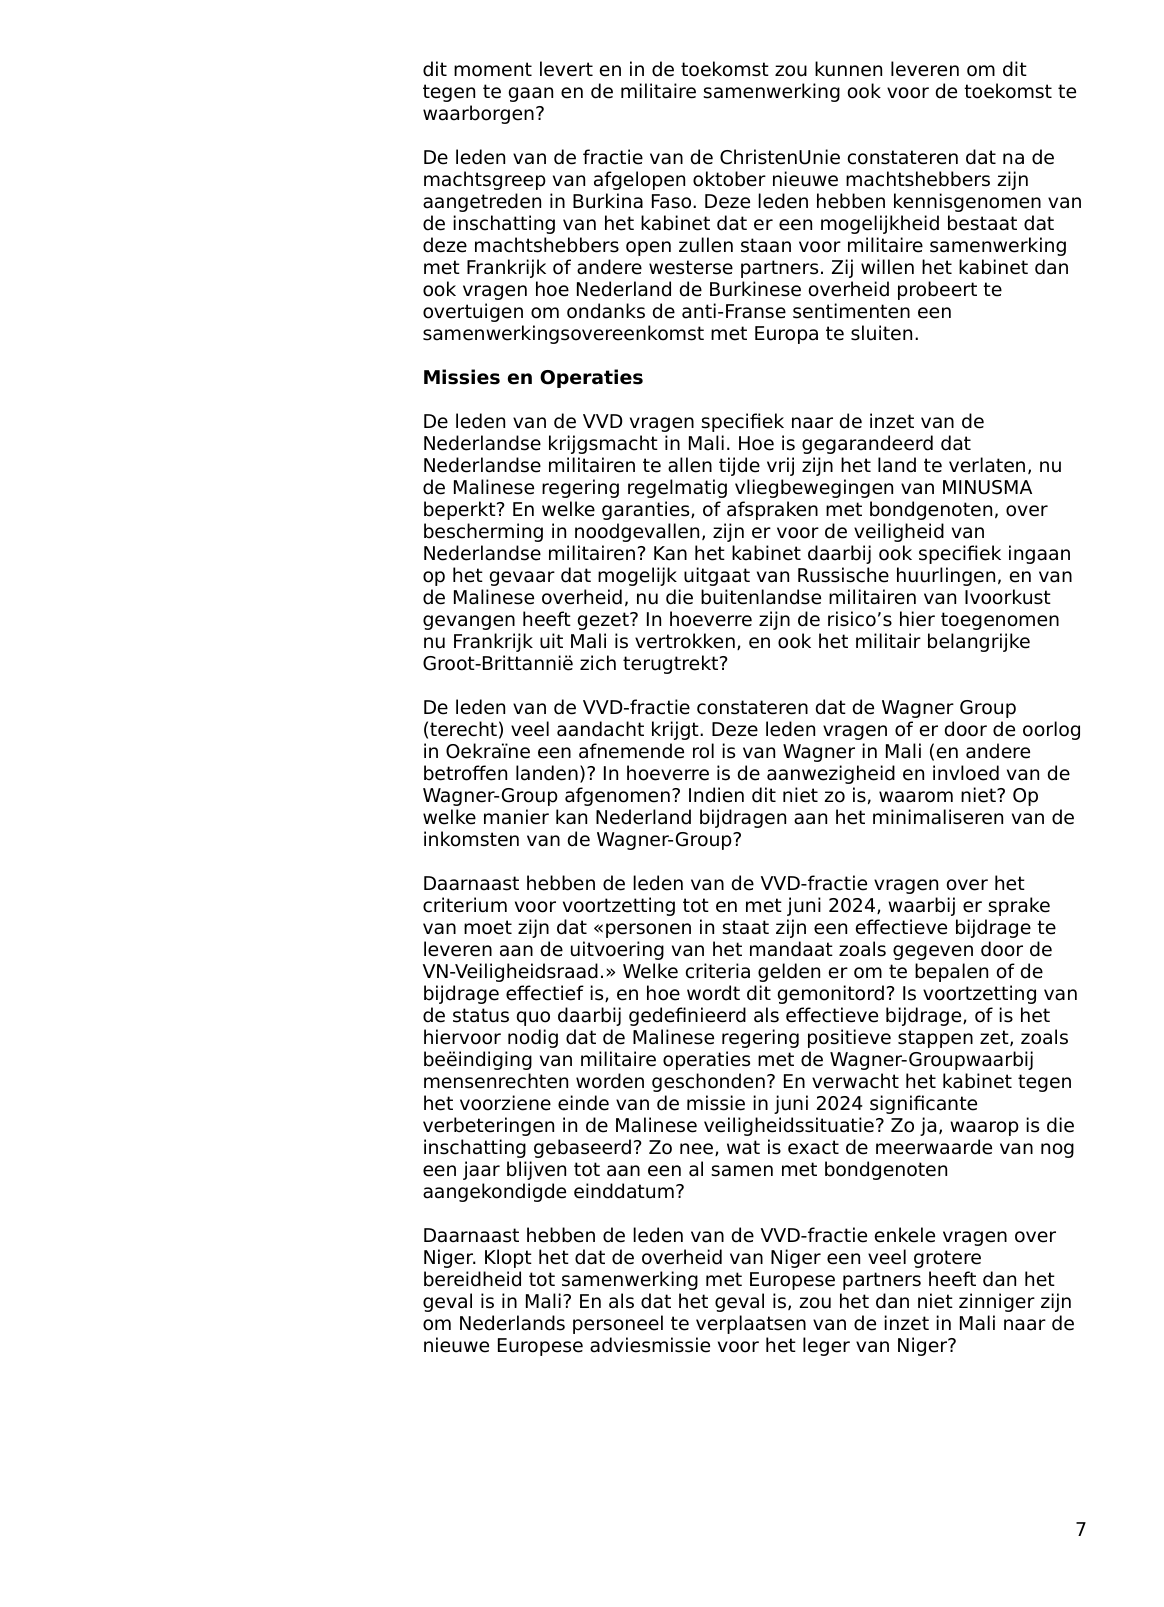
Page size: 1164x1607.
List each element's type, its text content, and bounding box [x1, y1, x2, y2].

text Daarnaast hebben de leden van de VVD-fractie enkele vragen over Niger. Klopt het dat de overheid van Niger een veel grotere bereidheid tot samenwerking met Europese partners heeft dan het geval is in Mali? En als dat het geval is, zou het dan niet zinniger zijn om Nederlands personeel te verplaatsen van de inzet in Mali naar de nieuwe Europese adviesmissie voor het leger van Niger? [422, 1225, 1087, 1357]
text dit moment levert en in de toekomst zou kunnen leveren om dit tegen te gaan en de militaire samenwerking ook voor de toekomst te waarborgen? [422, 59, 1087, 125]
text De leden van de fractie van de ChristenUnie constateren dat na de machtsgreep van afgelopen oktober nieuwe machtshebbers zijn aangetreden in Burkina Faso. Deze leden hebben kennisgenomen van de inschatting van het kabinet dat er een mogelijkheid bestaat dat deze machtshebbers open zullen staan voor militaire samenwerking met Frankrijk of andere westerse partners. Zij willen het kabinet dan ook vragen hoe Nederland de Burkinese overheid probeert te overtuigen om ondanks de anti-Franse sentimenten een samenwerkingsovereenkomst met Europa te sluiten. [422, 147, 1087, 345]
text De leden van de VVD-fractie constateren dat de Wagner Group (terecht) veel aandacht krijgt. Deze leden vragen of er door de oorlog in Oekraïne een afnemende rol is van Wagner in Mali (en andere betroffen landen)? In hoeverre is de aanwezigheid en invloed van de Wagner-Group afgenomen? Indien dit niet zo is, waarom niet? Op welke manier kan Nederland bijdragen aan het minimaliseren van de inkomsten van de Wagner-Group? [422, 697, 1087, 851]
subtitle Missies en Operaties [422, 367, 1087, 389]
text De leden van de VVD vragen specifiek naar de inzet van de Nederlandse krijgsmacht in Mali. Hoe is gegarandeerd dat Nederlandse militairen te allen tijde vrij zijn het land te verlaten, nu de Malinese regering regelmatig vliegbewegingen van MINUSMA beperkt? En welke garanties, of afspraken met bondgenoten, over bescherming in noodgevallen, zijn er voor de veiligheid van Nederlandse militairen? Kan het kabinet daarbij ook specifiek ingaan op het gevaar dat mogelijk uitgaat van Russische huurlingen, en van de Malinese overheid, nu die buitenlandse militairen van Ivoorkust gevangen heeft gezet? In hoeverre zijn de risico’s hier toegenomen nu Frankrijk uit Mali is vertrokken, en ook het militair belangrijke Groot-Brittannië zich terugtrekt? [422, 411, 1087, 675]
text Daarnaast hebben de leden van de VVD-fractie vragen over het criterium voor voortzetting tot en met juni 2024, waarbij er sprake van moet zijn dat «personen in staat zijn een effectieve bijdrage te leveren aan de uitvoering van het mandaat zoals gegeven door de VN-Veiligheidsraad.» Welke criteria gelden er om te bepalen of de bijdrage effectief is, en hoe wordt dit gemonitord? Is voortzetting van de status quo daarbij gedefinieerd als effectieve bijdrage, of is het hiervoor nodig dat de Malinese regering positieve stappen zet, zoals beëindiging van militaire operaties met de Wagner-Groupwaarbij mensenrechten worden geschonden? En verwacht het kabinet tegen het voorziene einde van de missie in juni 2024 significante verbeteringen in de Malinese veiligheidssituatie? Zo ja, waarop is die inschatting gebaseerd? Zo nee, wat is exact de meerwaarde van nog een jaar blijven tot aan een al samen met bondgenoten aangekondigde einddatum? [422, 873, 1087, 1203]
